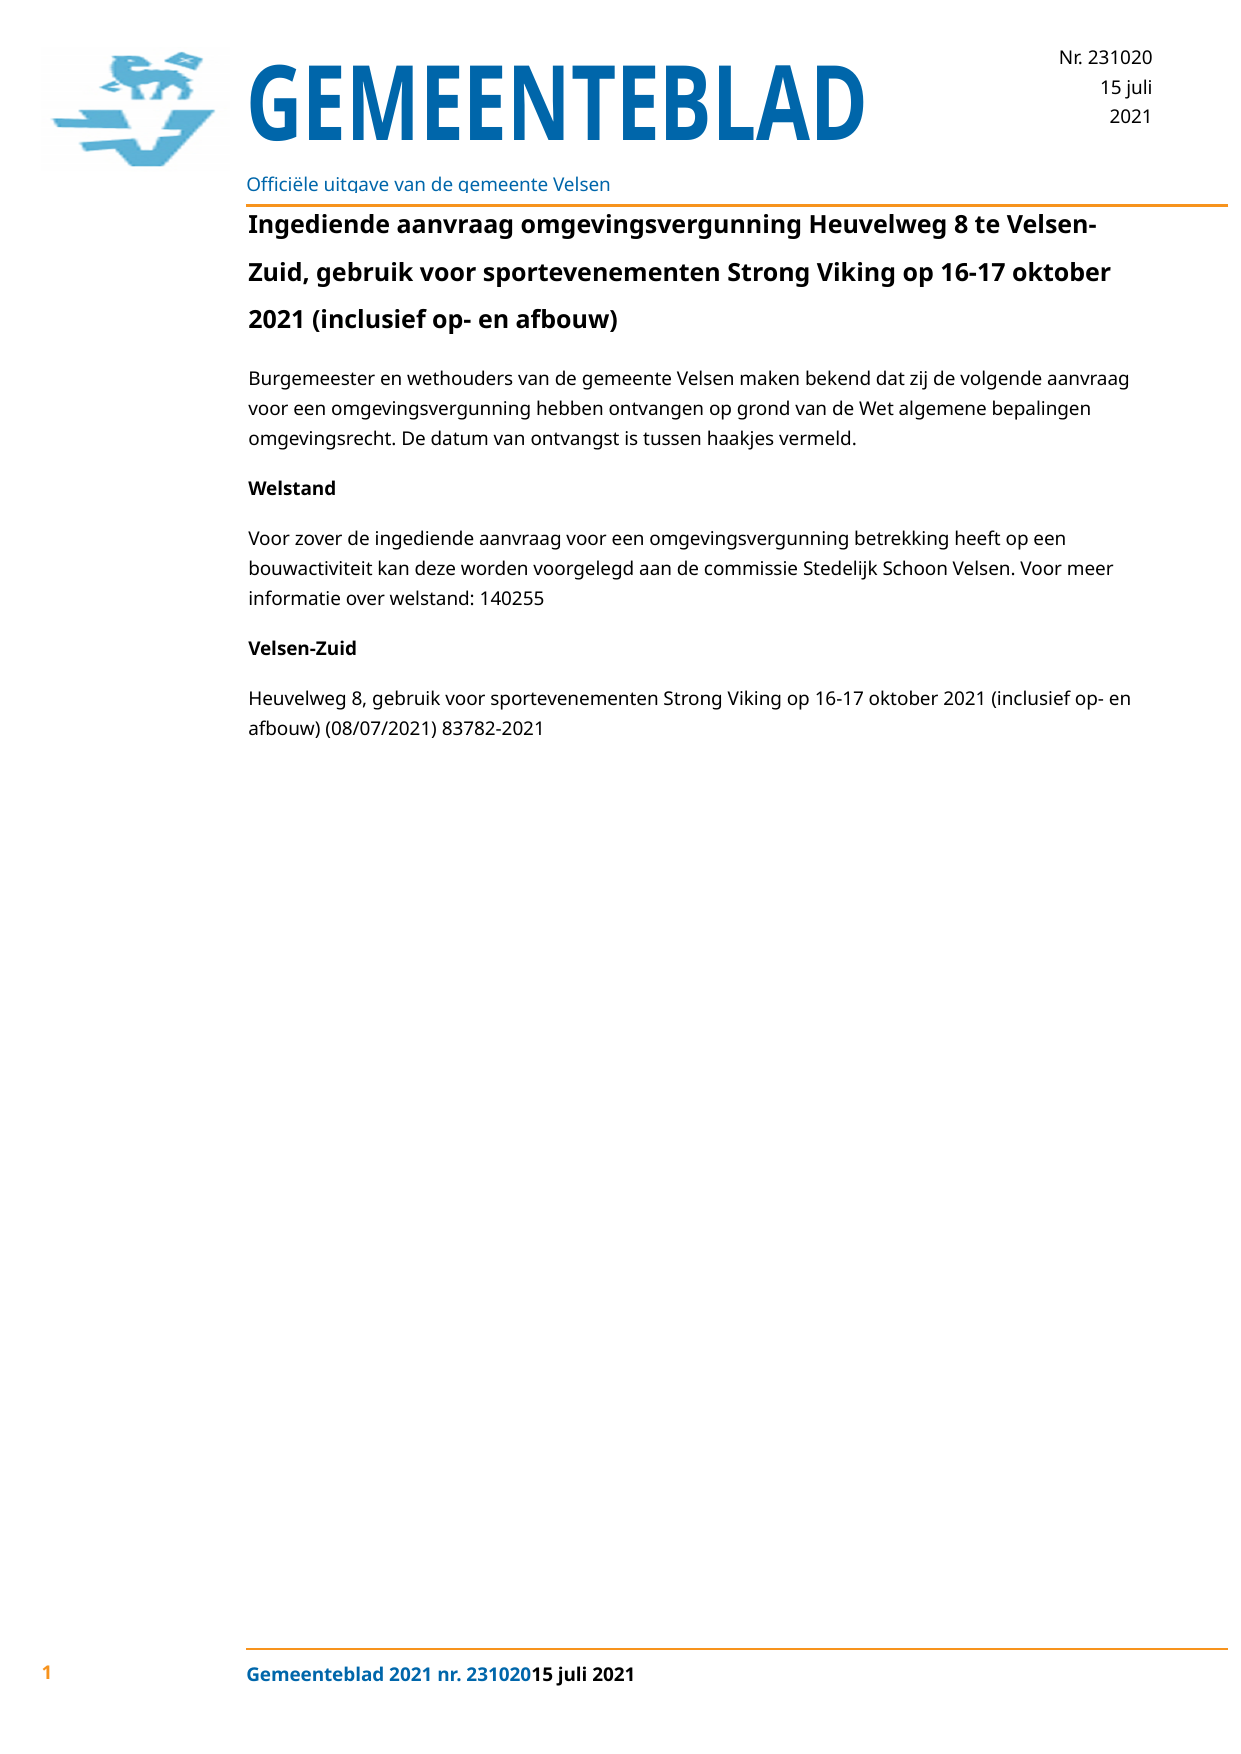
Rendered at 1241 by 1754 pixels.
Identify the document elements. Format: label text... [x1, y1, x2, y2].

text Ingediende aanvraag omgevingsvergunning Heuvelweg 8 te Velsen-Zuid, gebruik voor sportevenementen Strong Viking op 16-17 oktober 2021 (inclusief op- en afbouw) [248, 207, 1152, 336]
text Heuvelweg 8, gebruik voor sportevenementen Strong Viking op 16-17 oktober 2021 (inclusief op- en afbouw) (08/07/2021) 83782-2021 [248, 686, 1152, 741]
picture [41, 47, 231, 172]
text Burgemeester en wethouders van de gemeente Velsen maken bekend dat zij de volgende aanvraag voor een omgevingsvergunning hebben ontvangen op grond van de Wet algemene bepalingen omgevingsrecht. De datum van ontvangst is tussen haakjes vermeld. [248, 366, 1152, 450]
text Welstand [248, 475, 1152, 501]
text Velsen-Zuid [248, 635, 1152, 661]
text Voor zover de ingediende aanvraag voor een omgevingsvergunning betrekking heeft op een bouwactiviteit kan deze worden voorgelegd aan de commissie Stedelijk Schoon Velsen. Voor meer informatie over welstand: 140255 [248, 526, 1152, 610]
